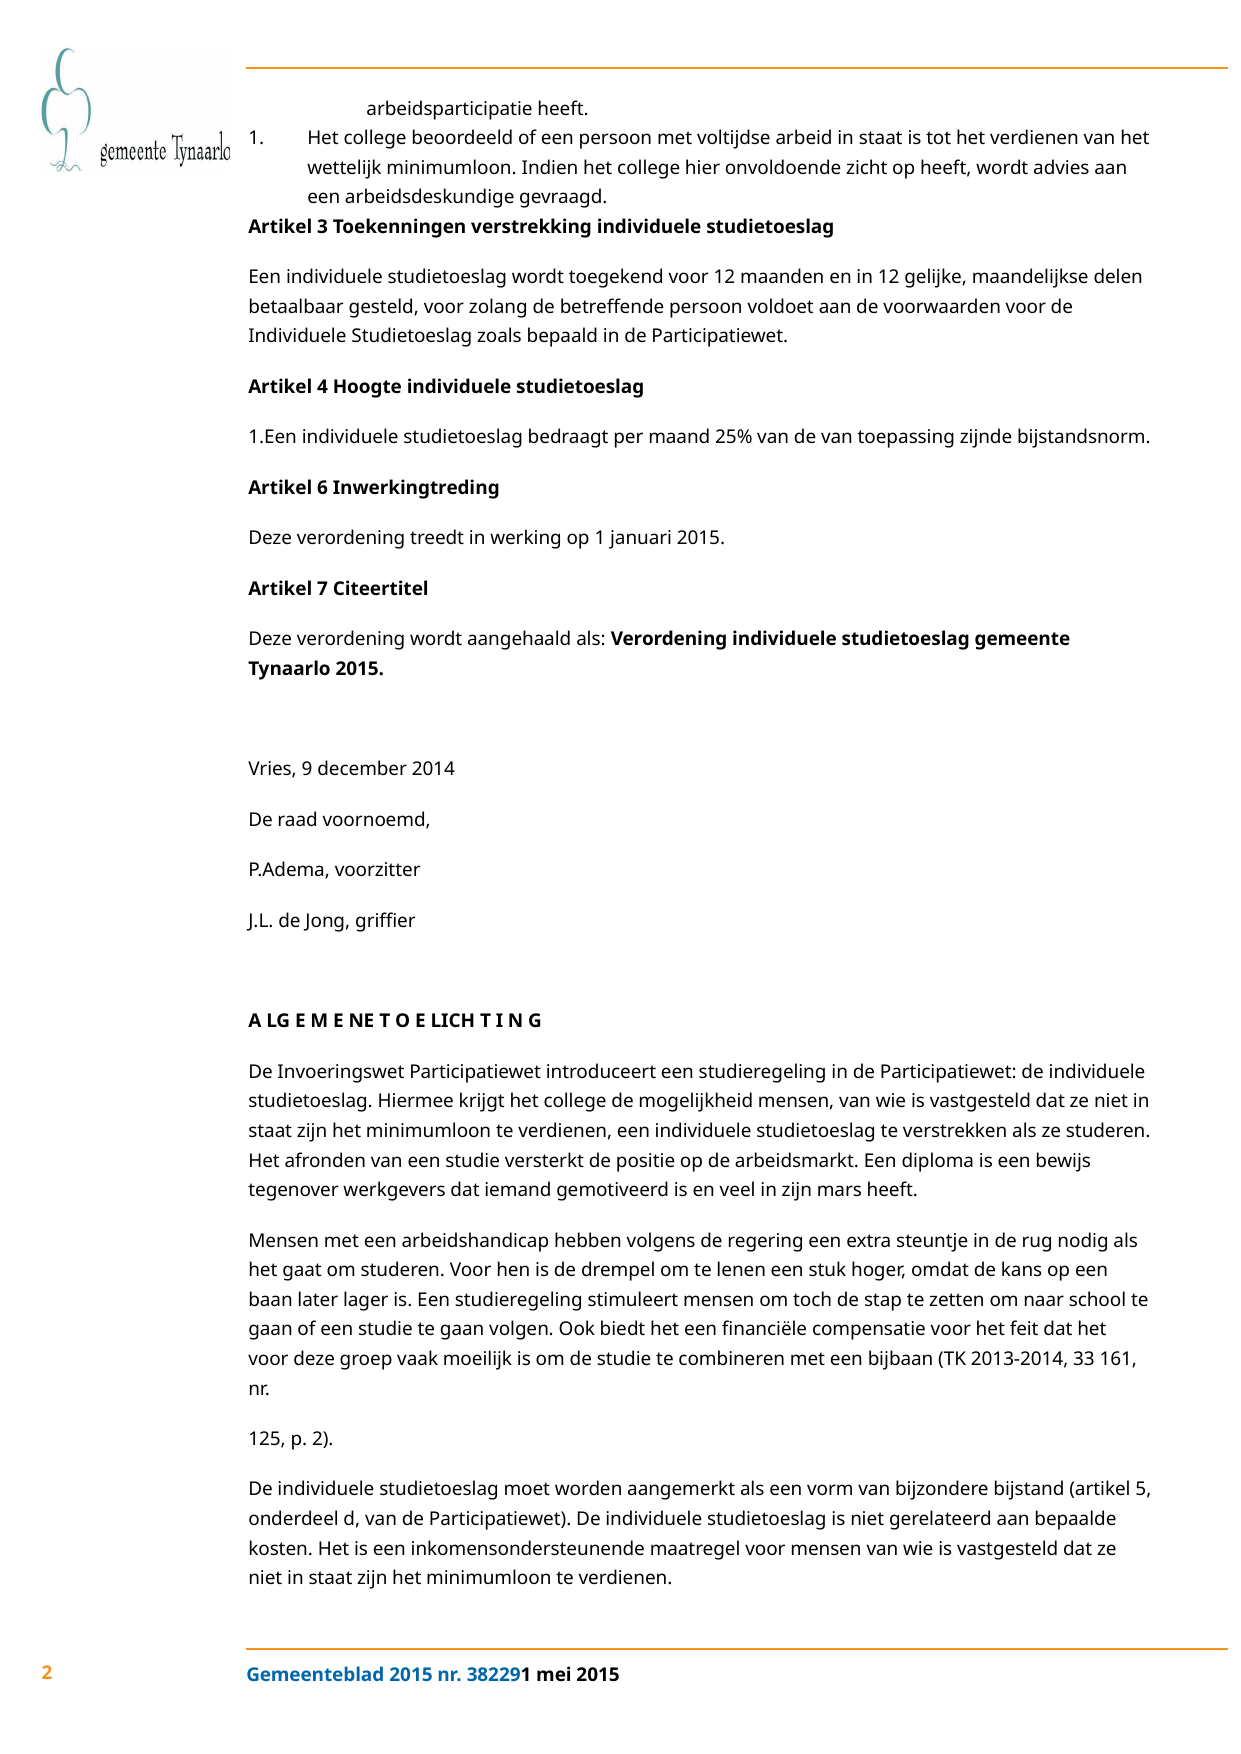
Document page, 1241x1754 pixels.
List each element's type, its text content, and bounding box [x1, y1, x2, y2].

text Artikel 4 Hoogte individuele studietoeslag [248, 373, 1152, 399]
list Het college beoordeeld of een persoon met voltijdse arbeid in staat is tot het verdienen van het wettelijk minimumloon. Indien het college hier onvoldoende zicht op heeft, wordt advies aan een arbeidsdeskundige gevraagd. [248, 124, 1152, 209]
text De individuele studietoeslag moet worden aangemerkt als een vorm van bijzondere bijstand (artikel 5, onderdeel d, van de Participatiewet). De individuele studietoeslag is niet gerelateerd aan bepaalde kosten. Het is een inkomensondersteunende maatregel voor mensen van wie is vastgesteld dat ze niet in staat zijn het minimumloon te verdienen. [248, 1476, 1152, 1590]
text 125, p. 2). [248, 1425, 1152, 1451]
text Mensen met een arbeidshandicap hebben volgens de regering een extra steuntje in de rug nodig als het gaat om studeren. Voor hen is de drempel om te lenen een stuk hoger, omdat de kans op een baan later lager is. Een studieregeling stimuleert mensen om toch de stap te zetten om naar school te gaan of een studie te gaan volgen. Ook biedt het een financiële compensatie voor het feit dat het voor deze groep vaak moeilijk is om de studie te combineren met een bijbaan (TK 2013-2014, 33 161, nr. [248, 1227, 1152, 1401]
text De Invoeringswet Participatiewet introduceert een studieregeling in de Participatiewet: de individuele studietoeslag. Hiermee krijgt het college de mogelijkheid mensen, van wie is vastgesteld dat ze niet in staat zijn het minimumloon te verdienen, een individuele studietoeslag te verstrekken als ze studeren. Het afronden van een studie versterkt de positie op de arbeidsmarkt. Een diploma is een bewijs tegenover werkgevers dat iemand gemotiveerd is en veel in zijn mars heeft. [248, 1058, 1152, 1202]
text Artikel 6 Inwerkingtreding [248, 474, 1152, 500]
text De raad voornoemd, [248, 806, 1152, 832]
text Deze verordening treedt in werking op 1 januari 2015. [248, 524, 1152, 550]
text 1.Een individuele studietoeslag bedraagt per maand 25% van de van toepassing zijnde bijstandsnorm. [248, 423, 1152, 449]
text Vries, 9 december 2014 [248, 756, 1152, 781]
text Deze verordening wordt aangehaald als: Verordening individuele studietoeslag gemeente Tynaarlo 2015. [248, 625, 1152, 681]
picture [41, 47, 231, 172]
list arbeidsparticipatie heeft. [307, 95, 1152, 121]
text Artikel 7 Citeertitel [248, 575, 1152, 601]
text P.Adema, voorzitter [248, 856, 1152, 882]
text A LG E M E NE T O E LICH T I N G [248, 1008, 1152, 1033]
text Een individuele studietoeslag wordt toegekend voor 12 maanden en in 12 gelijke, maandelijkse delen betaalbaar gesteld, voor zolang de betreffende persoon voldoet aan de voorwaarden voor de Individuele Studietoeslag zoals bepaald in de Participatiewet. [248, 263, 1152, 348]
text J.L. de Jong, griffier [248, 907, 1152, 933]
text Artikel 3 Toekenningen verstrekking individuele studietoeslag [248, 213, 1152, 239]
